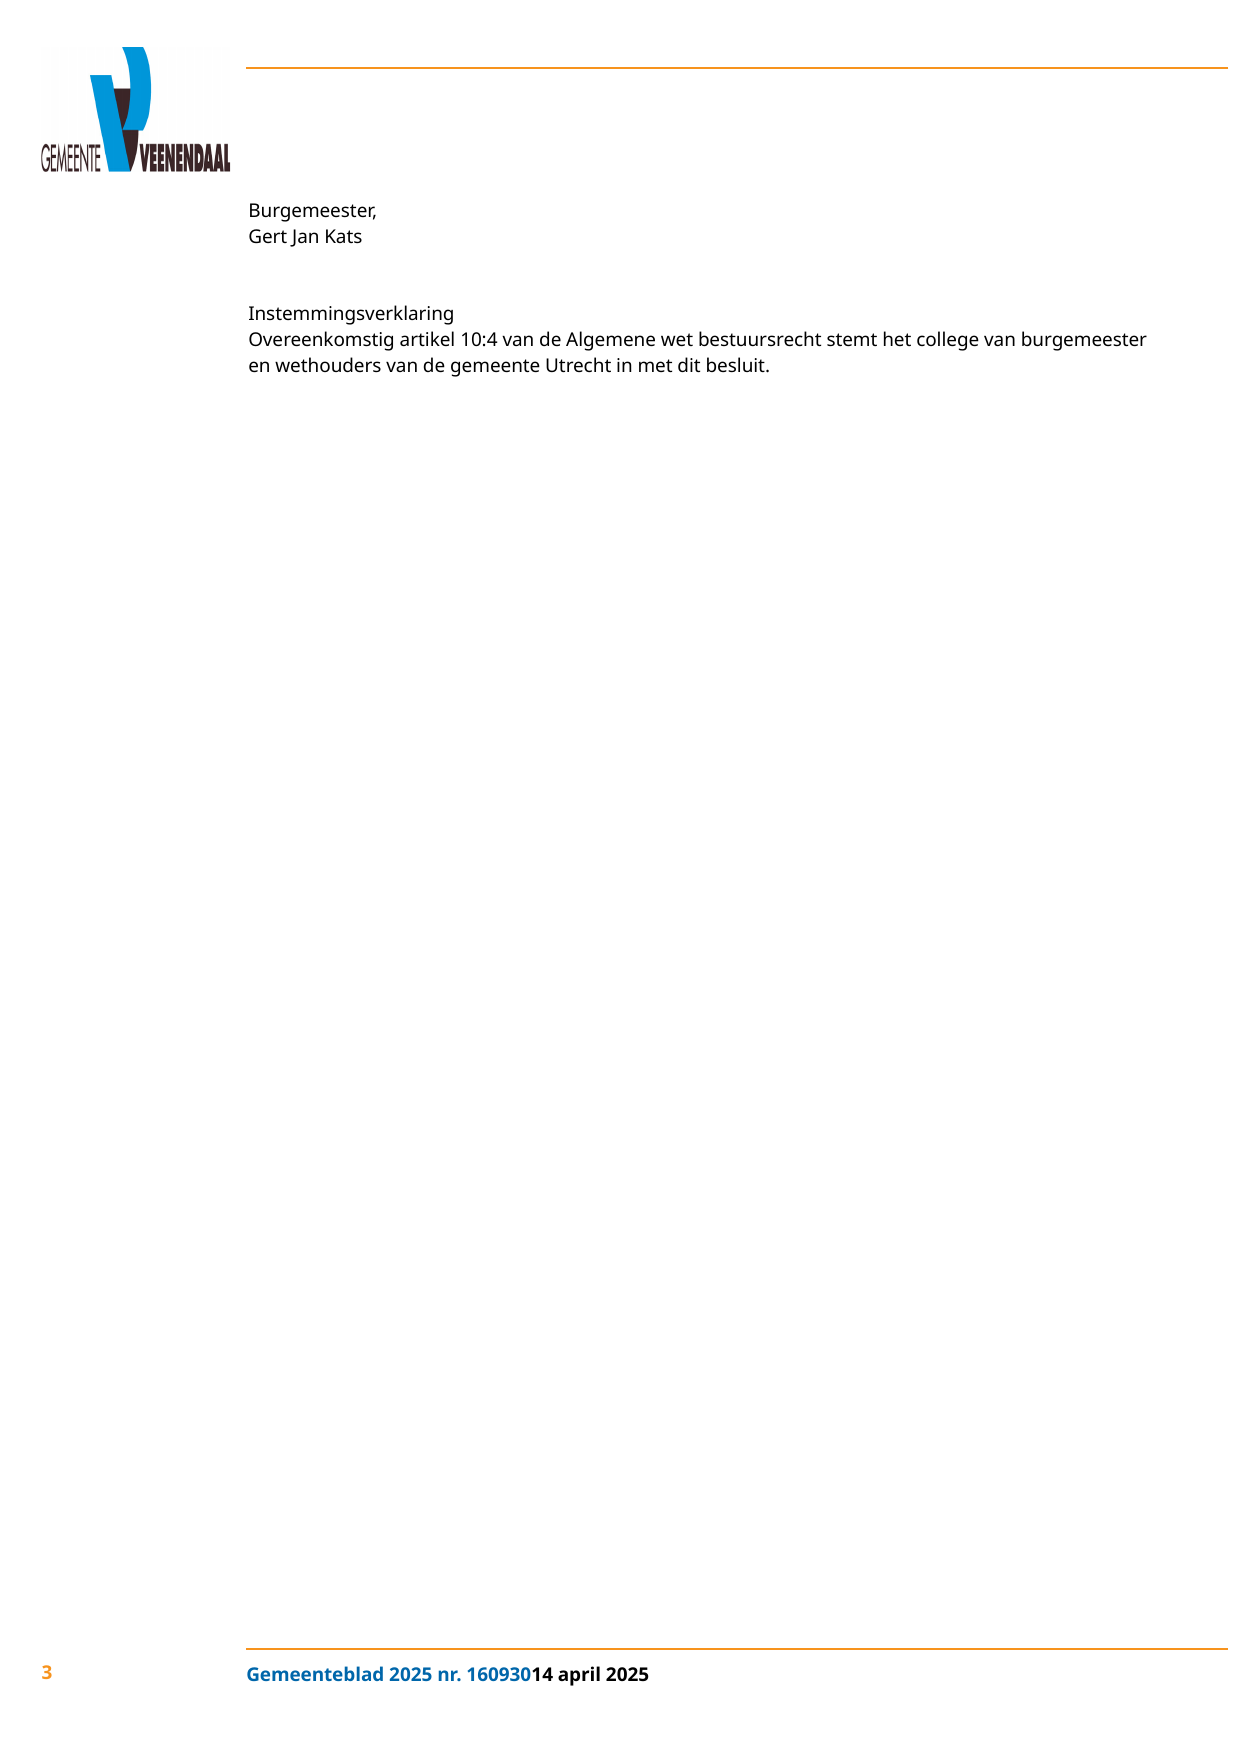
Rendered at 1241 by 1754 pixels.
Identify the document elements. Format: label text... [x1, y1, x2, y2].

text Burgemeester, [248, 198, 1152, 223]
text Gert Jan Kats [248, 223, 1152, 249]
picture [41, 47, 130, 172]
text Overeenkomstig artikel 10:4 van de Algemene wet bestuursrecht stemt het college van burgemeester en wethouders van de gemeente Utrecht in met dit besluit. [248, 326, 1152, 378]
text Instemmingsverklaring [248, 301, 1152, 326]
picture [123, 47, 231, 172]
